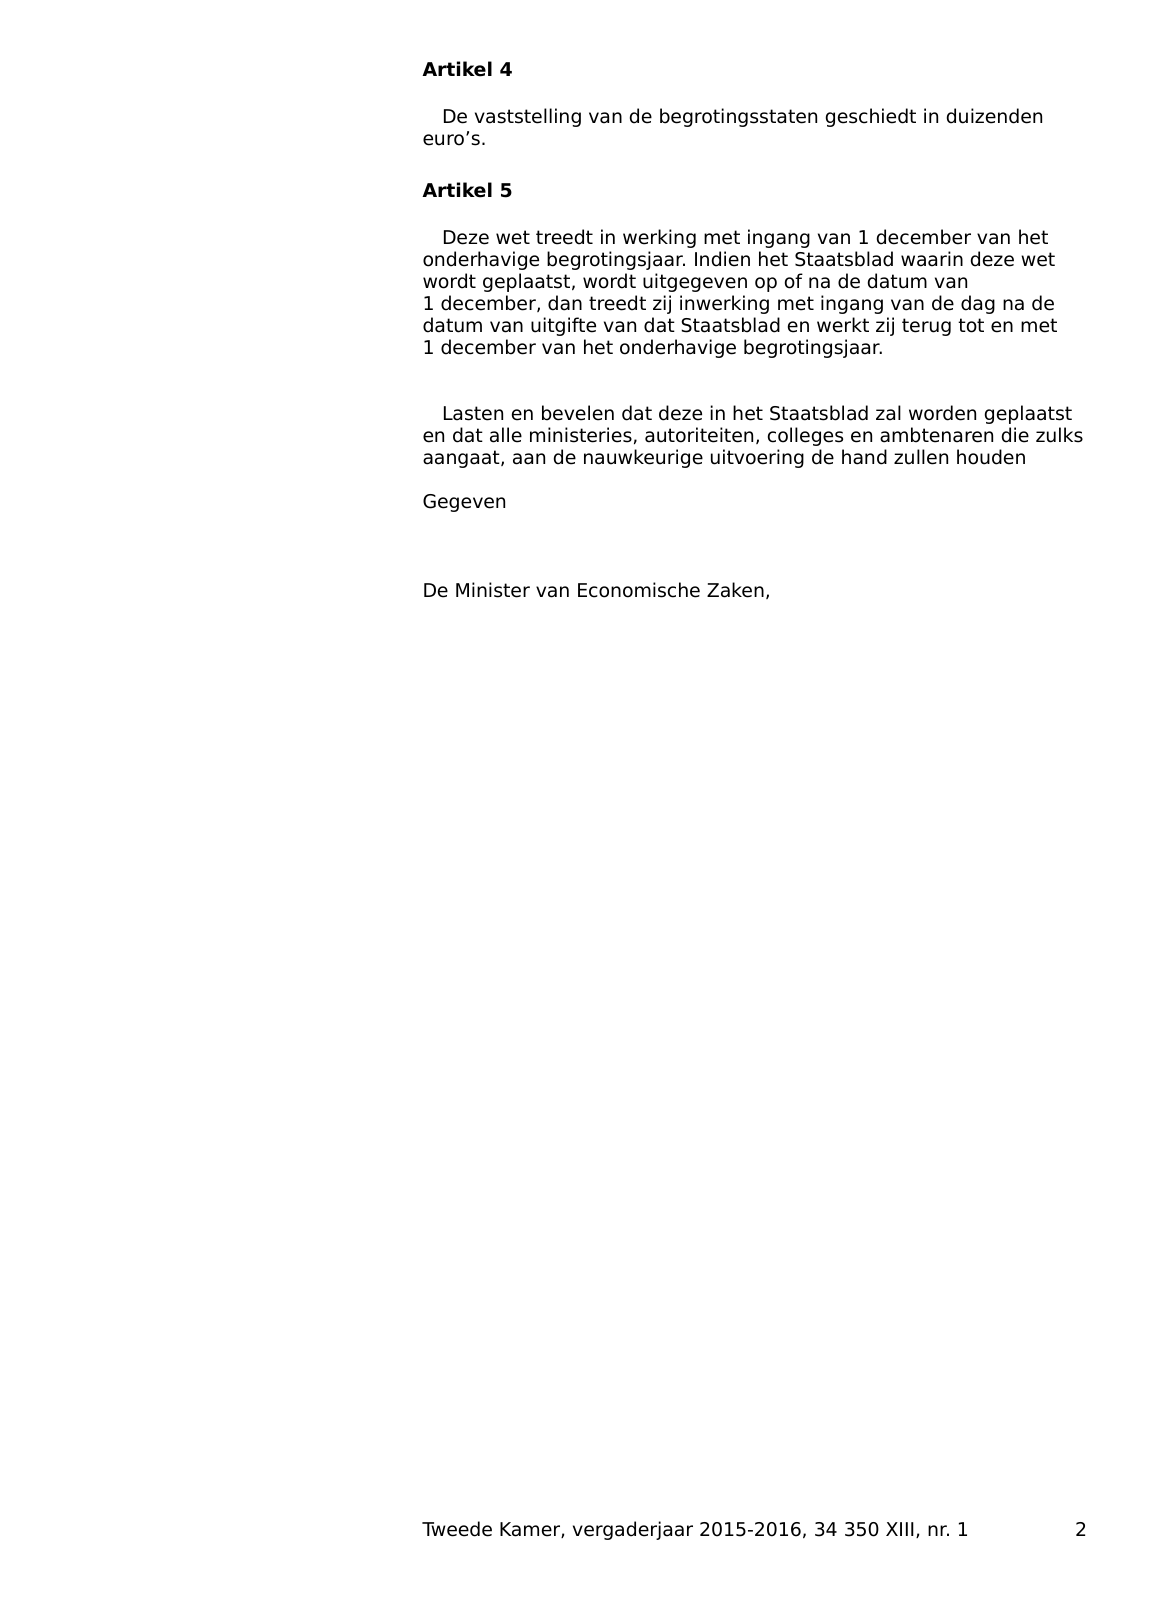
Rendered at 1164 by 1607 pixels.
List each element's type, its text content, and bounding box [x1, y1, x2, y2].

text Lasten en bevelen dat deze in het Staatsblad zal worden geplaatst en dat alle ministeries, autoriteiten, colleges en ambtenaren die zulks aangaat, aan de nauwkeurige uitvoering de hand zullen houden [422, 403, 1087, 469]
subtitle Artikel 5 [422, 180, 1087, 202]
text Deze wet treedt in werking met ingang van 1 december van het onderhavige begrotingsjaar. Indien het Staatsblad waarin deze wet wordt geplaatst, wordt uitgegeven op of na de datum van 1 december, dan treedt zij inwerking met ingang van de dag na de datum van uitgifte van dat Staatsblad en werkt zij terug tot en met 1 december van het onderhavige begrotingsjaar. [422, 227, 1087, 359]
text Gegeven [422, 491, 1087, 513]
text De vaststelling van de begrotingsstaten geschiedt in duizenden euro’s. [422, 106, 1087, 150]
subtitle Artikel 4 [422, 59, 1087, 81]
text De Minister van Economische Zaken, [422, 580, 1087, 602]
